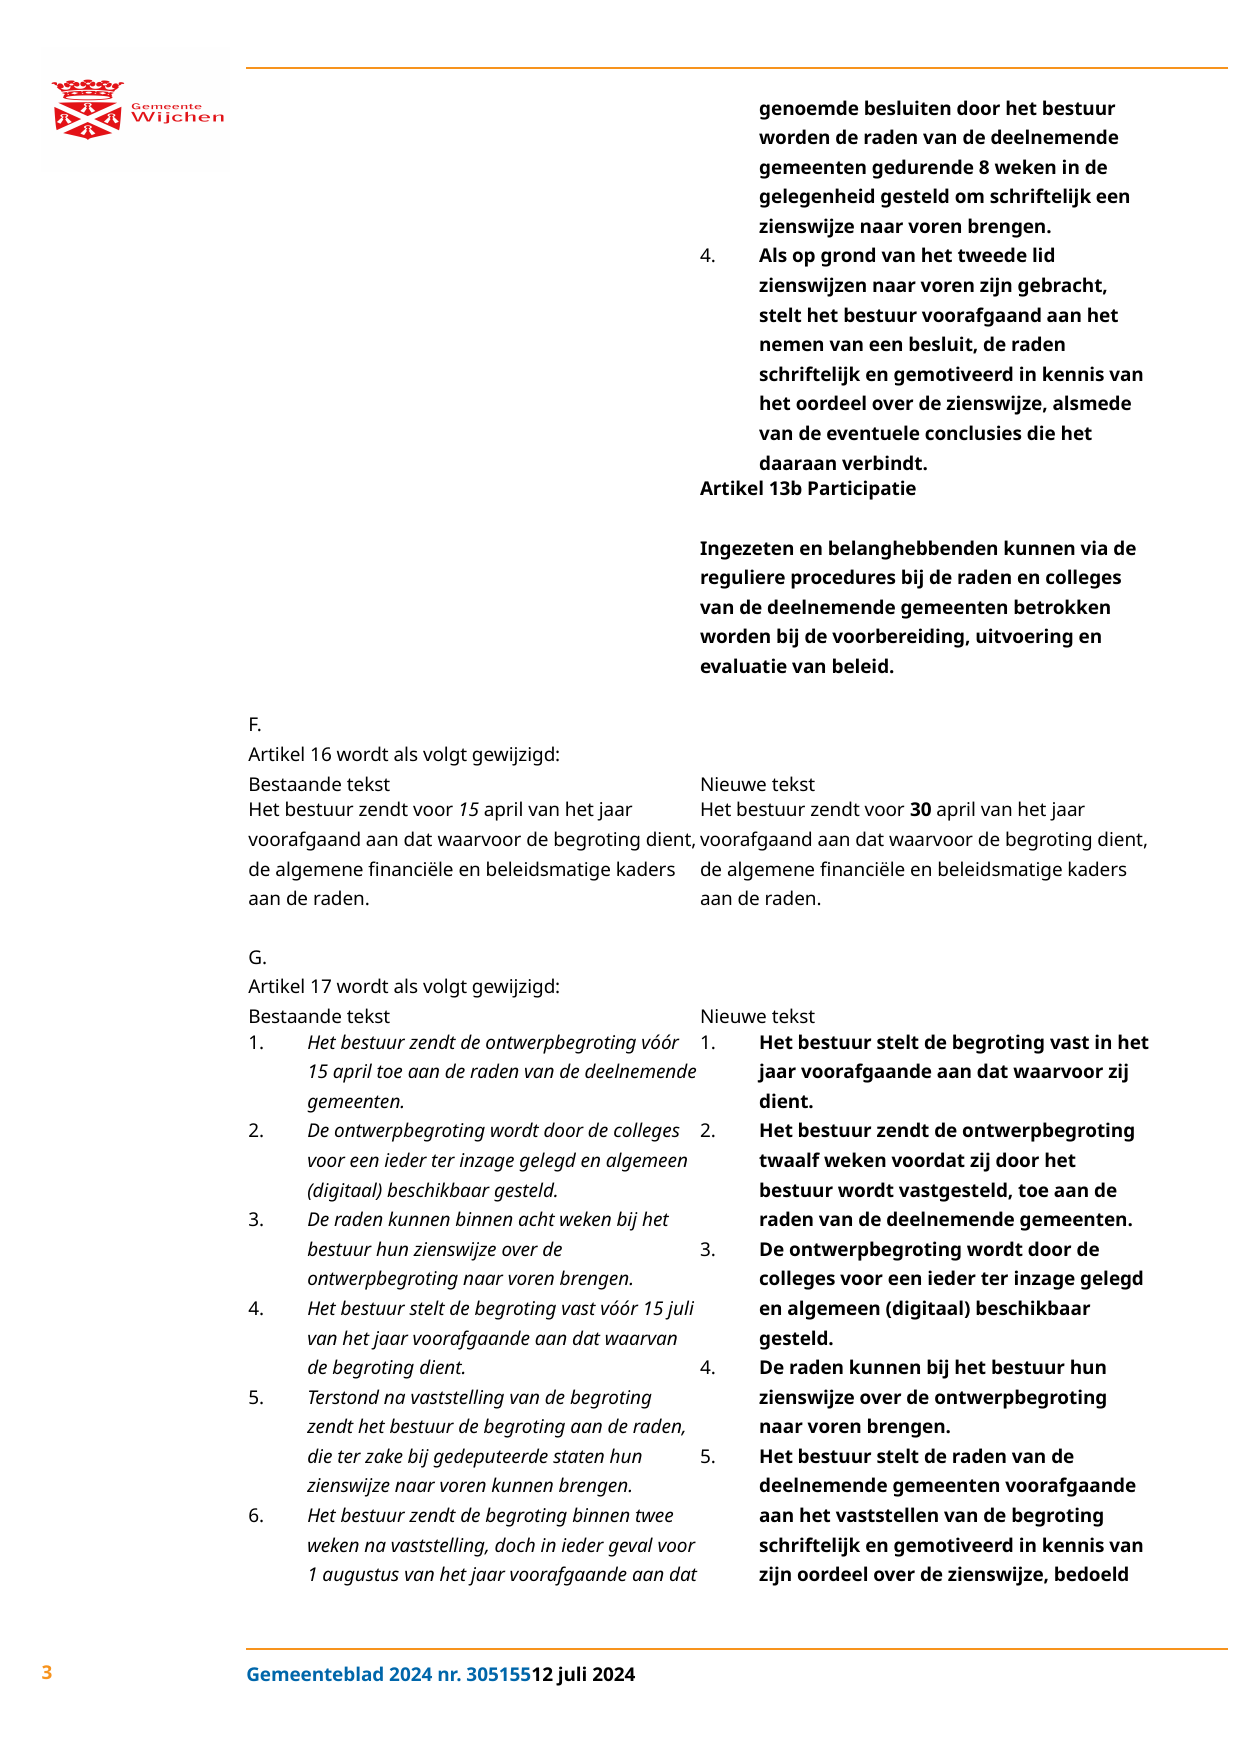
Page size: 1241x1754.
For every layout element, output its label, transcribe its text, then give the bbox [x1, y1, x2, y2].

text Artikel 17 wordt als volgt gewijzigd: [248, 973, 1152, 999]
table_header Bestaande tekst [248, 771, 700, 797]
table_header Nieuwe tekst [700, 1003, 1152, 1029]
table_cell Het bestuur zendt voor 15 april van het jaar voorafgaand aan dat waarvoor de begroting dient, de algemene financiële en beleidsmatige kaders aan de raden. [248, 797, 700, 911]
table_cell Het bestuur zendt voor 30 april van het jaar voorafgaand aan dat waarvoor de begroting dient, de algemene financiële en beleidsmatige kaders aan de raden. [700, 797, 1152, 911]
table_cell Het bestuur stelt de begroting vast in het jaar voorafgaande aan dat waarvoor zij dient. Het bestuur zendt de ontwerpbegroting twaalf weken voordat zij door het bestuur wordt vastgesteld, toe aan de raden van de deelnemende gemeenten. De ontwerpbegroting wordt door de colleges voor een ieder ter inzage gelegd en algemeen (digitaal) beschikbaar gesteld. De raden kunnen bij het bestuur hun zienswijze over de ontwerpbegroting naar voren brengen. Het bestuur stelt de raden van de deelnemende gemeenten voorafgaande aan het vaststellen van de begroting schriftelijk en gemotiveerd in kennis van zijn oordeel over de zienswijze, bedoeld [700, 1029, 1152, 1587]
table_header Nieuwe tekst [700, 771, 1152, 797]
table_cell [248, 95, 700, 476]
picture [41, 47, 231, 172]
table_cell Het bestuur zendt de ontwerpbegroting vóór 15 april toe aan de raden van de deelnemende gemeenten. De ontwerpbegroting wordt door de colleges voor een ieder ter inzage gelegd en algemeen (digitaal) beschikbaar gesteld. De raden kunnen binnen acht weken bij het bestuur hun zienswijze over de ontwerpbegroting naar voren brengen. Het bestuur stelt de begroting vast vóór 15 juli van het jaar voorafgaande aan dat waarvan de begroting dient. Terstond na vaststelling van de begroting zendt het bestuur de begroting aan de raden, die ter zake bij gedeputeerde staten hun zienswijze naar voren kunnen brengen. Het bestuur zendt de begroting binnen twee weken na vaststelling, doch in ieder geval voor 1 augustus van het jaar voorafgaande aan dat [248, 1029, 700, 1587]
text Artikel 16 wordt als volgt gewijzigd: [248, 741, 1152, 767]
table_cell genoemde besluiten door het bestuur worden de raden van de deelnemende gemeenten gedurende 8 weken in de gelegenheid gesteld om schriftelijk een zienswijze naar voren brengen. Als op grond van het tweede lid zienswijzen naar voren zijn gebracht, stelt het bestuur voorafgaand aan het nemen van een besluit, de raden schriftelijk en gemotiveerd in kennis van het oordeel over de zienswijze, alsmede van de eventuele conclusies die het daaraan verbindt. [700, 95, 1152, 476]
table_header Bestaande tekst [248, 1003, 700, 1029]
table_cell [248, 476, 700, 679]
table_cell Artikel 13b Participatie Ingezeten en belanghebbenden kunnen via de reguliere procedures bij de raden en colleges van de deelnemende gemeenten betrokken worden bij de voorbereiding, uitvoering en evaluatie van beleid. [700, 476, 1152, 679]
